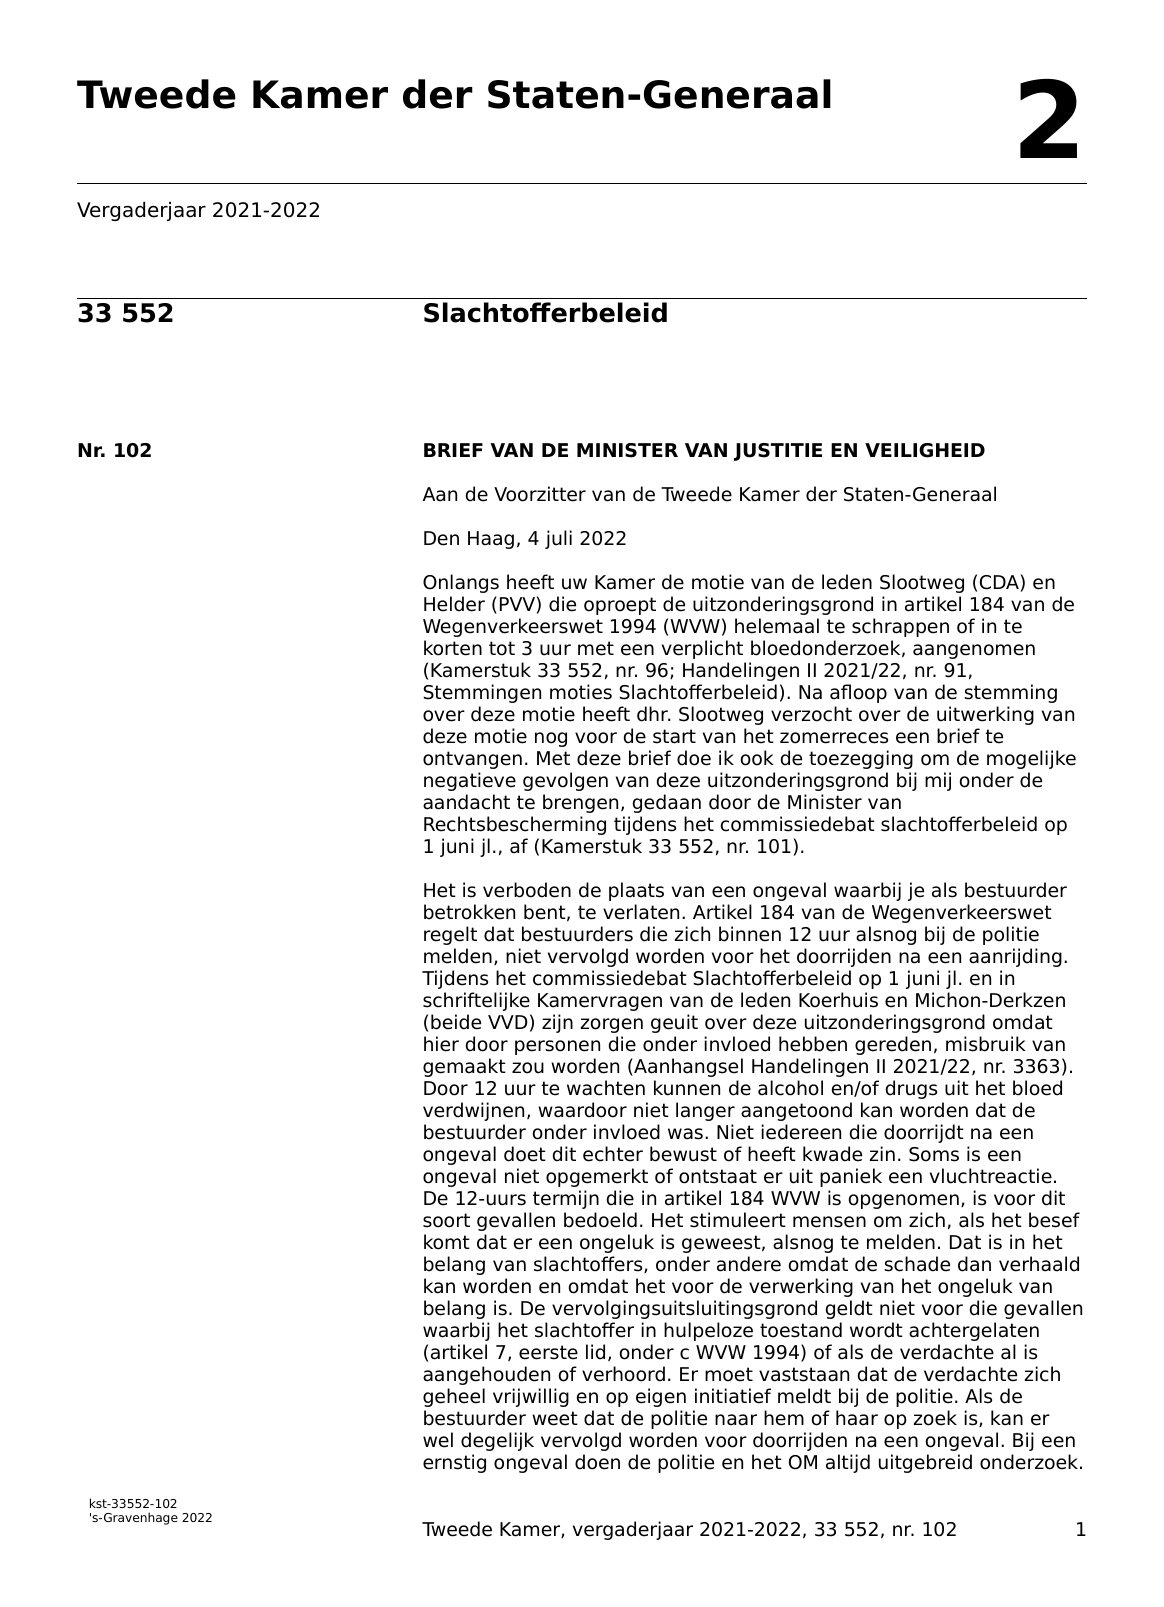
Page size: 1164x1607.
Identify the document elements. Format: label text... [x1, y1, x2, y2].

text Het is verboden de plaats van een ongeval waarbij je als bestuurder betrokken bent, te verlaten. Artikel 184 van de Wegenverkeerswet regelt dat bestuurders die zich binnen 12 uur alsnog bij de politie melden, niet vervolgd worden voor het doorrijden na een aanrijding. Tijdens het commissiedebat Slachtofferbeleid op 1 juni jl. en in schriftelijke Kamervragen van de leden Koerhuis en Michon-Derkzen (beide VVD) zijn zorgen geuit over deze uitzonderingsgrond omdat hier door personen die onder invloed hebben gereden, misbruik van gemaakt zou worden (Aanhangsel Handelingen II 2021/22, nr. 3363). Door 12 uur te wachten kunnen de alcohol en/of drugs uit het bloed verdwijnen, waardoor niet langer aangetoond kan worden dat de bestuurder onder invloed was. Niet iedereen die doorrijdt na een ongeval doet dit echter bewust of heeft kwade zin. Soms is een ongeval niet opgemerkt of ontstaat er uit paniek een vluchtreactie. De 12-uurs termijn die in artikel 184 WVW is opgenomen, is voor dit soort gevallen bedoeld. Het stimuleert mensen om zich, als het besef komt dat er een ongeluk is geweest, alsnog te melden. Dat is in het belang van slachtoffers, onder andere omdat de schade dan verhaald kan worden en omdat het voor de verwerking van het ongeluk van belang is. De vervolgingsuitsluitingsgrond geldt niet voor die gevallen waarbij het slachtoffer in hulpeloze toestand wordt achtergelaten (artikel 7, eerste lid, onder c WVW 1994) of als de verdachte al is aangehouden of verhoord. Er moet vaststaan dat de verdachte zich geheel vrijwillig en op eigen initiatief meldt bij de politie. Als de bestuurder weet dat de politie naar hem of haar op zoek is, kan er wel degelijk vervolgd worden voor doorrijden na een ongeval. Bij een ernstig ongeval doen de politie en het OM altijd uitgebreid onderzoek. [422, 880, 1087, 1473]
table_cell Vergaderjaar 2021-2022 [77, 184, 1087, 298]
text Den Haag, 4 juli 2022 [422, 528, 1087, 550]
table_header Tweede Kamer der Staten-Generaal [77, 59, 886, 183]
text kst-33552-102 [88, 1497, 323, 1511]
text 's-Gravenhage 2022 [88, 1511, 323, 1525]
text Aan de Voorzitter van de Tweede Kamer der Staten-Generaal [422, 484, 1087, 506]
subtitle 33 552 Slachtofferbeleid [77, 299, 1087, 329]
text Onlangs heeft uw Kamer de motie van de leden Slootweg (CDA) en Helder (PVV) die oproept de uitzonderingsgrond in artikel 184 van de Wegenverkeerswet 1994 (WVW) helemaal te schrappen of in te korten tot 3 uur met een verplicht bloedonderzoek, aangenomen (Kamerstuk 33 552, nr. 96; Handelingen II 2021/22, nr. 91, Stemmingen moties Slachtofferbeleid). Na afloop van de stemming over deze motie heeft dhr. Slootweg verzocht over de uitwerking van deze motie nog voor de start van het zomerreces een brief te ontvangen. Met deze brief doe ik ook de toezegging om de mogelijke negatieve gevolgen van deze uitzonderingsgrond bij mij onder de aandacht te brengen, gedaan door de Minister van Rechtsbescherming tijdens het commissiedebat slachtofferbeleid op 1 juni jl., af (Kamerstuk 33 552, nr. 101). [422, 572, 1087, 858]
subtitle Nr. 102 BRIEF VAN DE MINISTER VAN JUSTITIE EN VEILIGHEID [77, 440, 1087, 462]
table_header 2 [886, 59, 1087, 183]
